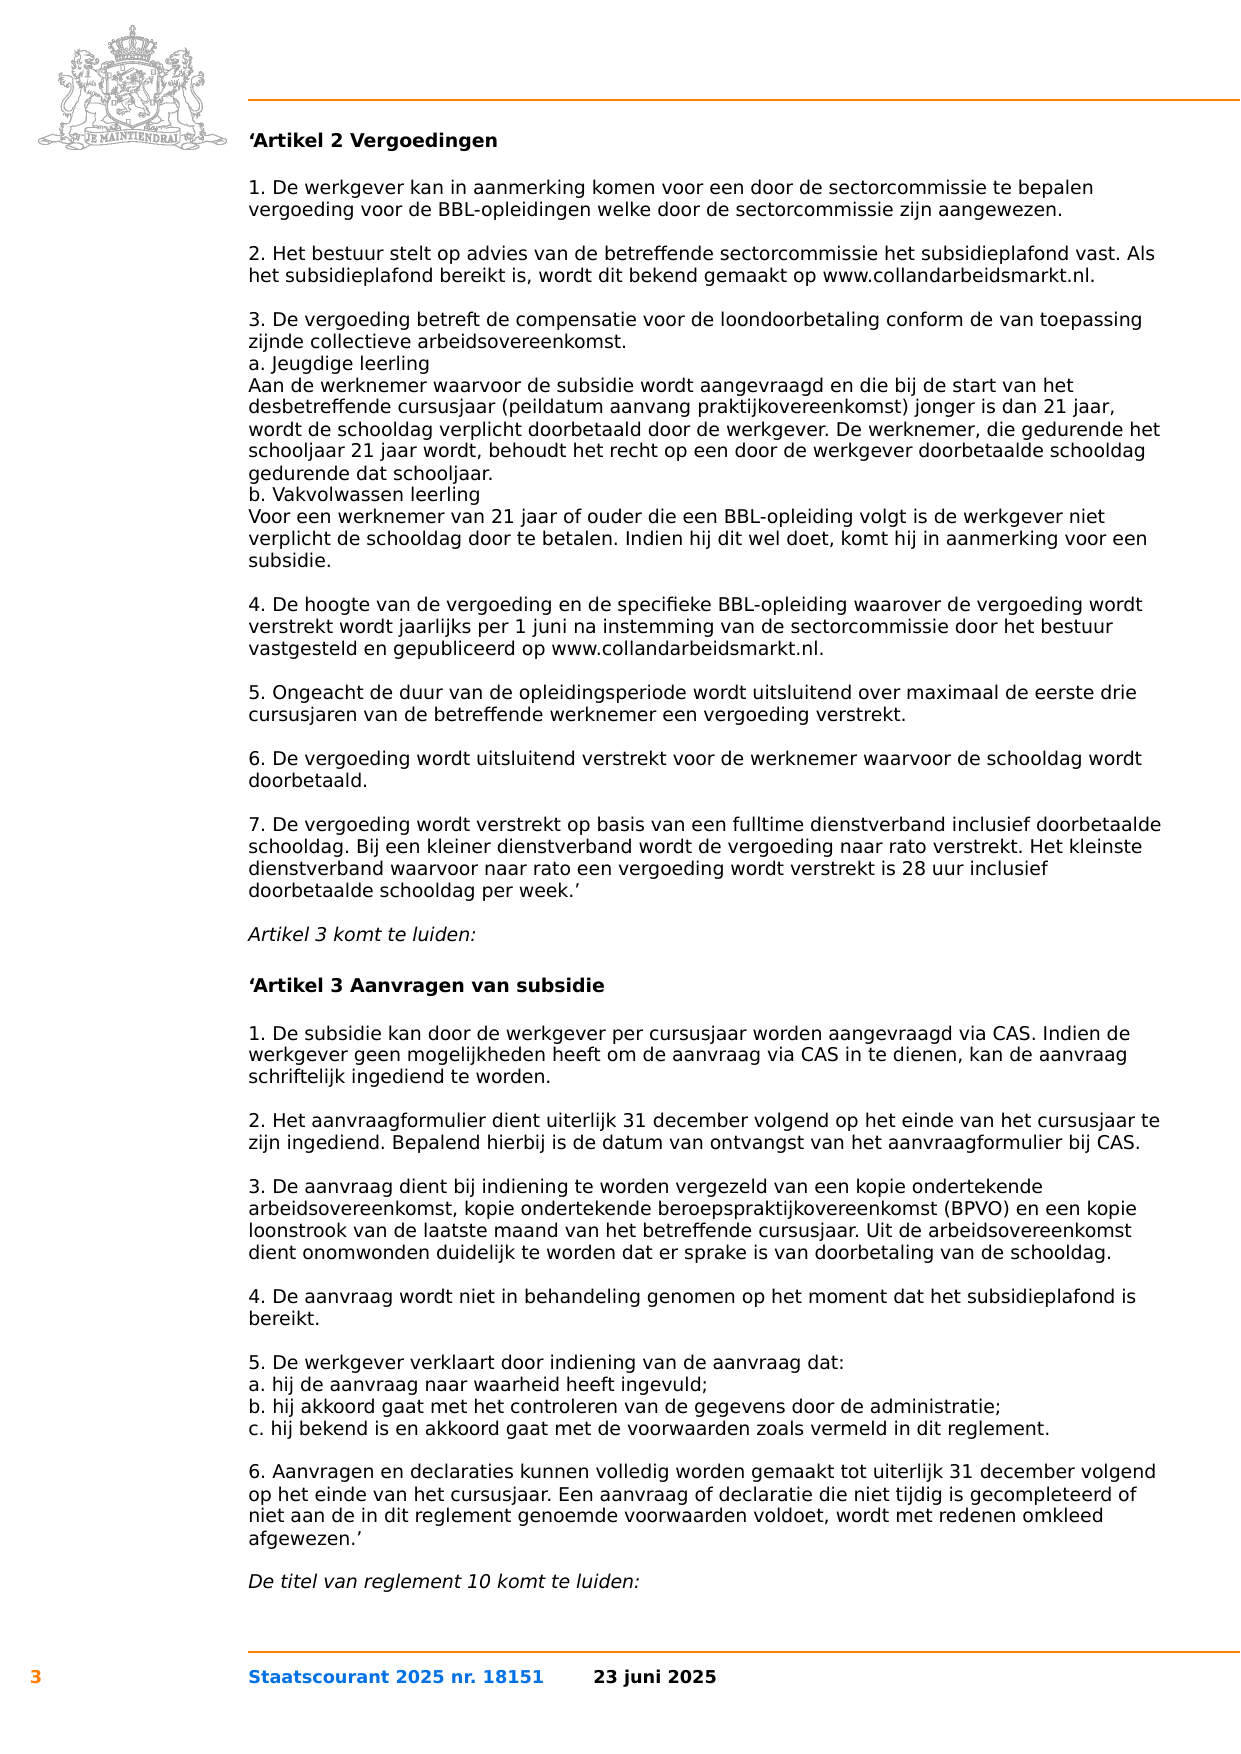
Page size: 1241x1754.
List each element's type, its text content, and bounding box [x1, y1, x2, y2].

text 2. Het bestuur stelt op advies van de betreffende sectorcommissie het subsidieplafond vast. Als het subsidieplafond bereikt is, wordt dit bekend gemaakt op www.collandarbeidsmarkt.nl. [248, 243, 1163, 287]
subtitle ‘Artikel 2 Vergoedingen [248, 130, 1163, 152]
text 4. De aanvraag wordt niet in behandeling genomen op het moment dat het subsidieplafond is bereikt. [248, 1286, 1163, 1330]
text 2. Het aanvraagformulier dient uiterlijk 31 december volgend op het einde van het cursusjaar te zijn ingediend. Bepalend hierbij is de datum van ontvangst van het aanvraagformulier bij CAS. [248, 1110, 1163, 1154]
text 5. Ongeacht de duur van de opleidingsperiode wordt uitsluitend over maximaal de eerste drie cursusjaren van de betreffende werknemer een vergoeding verstrekt. [248, 682, 1163, 726]
text Artikel 3 komt te luiden: [248, 923, 1163, 945]
text b. Vakvolwassen leerling [248, 484, 1163, 506]
text Voor een werknemer van 21 jaar of ouder die een BBL-opleiding volgt is de werkgever niet verplicht de schooldag door te betalen. Indien hij dit wel doet, komt hij in aanmerking voor een subsidie. [248, 506, 1163, 572]
text 6. De vergoeding wordt uitsluitend verstrekt voor de werknemer waarvoor de schooldag wordt doorbetaald. [248, 748, 1163, 792]
text 3. De vergoeding betreft de compensatie voor de loondoorbetaling conform de van toepassing zijnde collectieve arbeidsovereenkomst. [248, 308, 1163, 352]
text 6. Aanvragen en declaraties kunnen volledig worden gemaakt tot uiterlijk 31 december volgend op het einde van het cursusjaar. Een aanvraag of declaratie die niet tijdig is gecompleteerd of niet aan de in dit reglement genoemde voorwaarden voldoet, wordt met redenen omkleed afgewezen.’ [248, 1461, 1163, 1549]
text 7. De vergoeding wordt verstrekt op basis van een fulltime dienstverband inclusief doorbetaalde schooldag. Bij een kleiner dienstverband wordt de vergoeding naar rato verstrekt. Het kleinste dienstverband waarvoor naar rato een vergoeding wordt verstrekt is 28 uur inclusief doorbetaalde schooldag per week.’ [248, 814, 1163, 902]
text 4. De hoogte van de vergoeding en de specifieke BBL-opleiding waarover de vergoeding wordt verstrekt wordt jaarlijks per 1 juni na instemming van de sectorcommissie door het bestuur vastgesteld en gepubliceerd op www.collandarbeidsmarkt.nl. [248, 594, 1163, 660]
text De titel van reglement 10 komt te luiden: [248, 1571, 1163, 1593]
text 5. De werkgever verklaart door indiening van de aanvraag dat: [248, 1352, 1163, 1374]
text 1. De werkgever kan in aanmerking komen voor een door de sectorcommissie te bepalen vergoeding voor de BBL-opleidingen welke door de sectorcommissie zijn aangewezen. [248, 177, 1163, 221]
text a. Jeugdige leerling [248, 352, 1163, 374]
text Aan de werknemer waarvoor de subsidie wordt aangevraagd en die bij de start van het desbetreffende cursusjaar (peildatum aanvang praktijkovereenkomst) jonger is dan 21 jaar, wordt de schooldag verplicht doorbetaald door de werkgever. De werknemer, die gedurende het schooljaar 21 jaar wordt, behoudt het recht op een door de werkgever doorbetaalde schooldag gedurende dat schooljaar. [248, 374, 1163, 484]
text a. hij de aanvraag naar waarheid heeft ingevuld; [248, 1374, 1163, 1396]
picture [38, 25, 227, 150]
text c. hij bekend is en akkoord gaat met de voorwaarden zoals vermeld in dit reglement. [248, 1418, 1163, 1439]
text b. hij akkoord gaat met het controleren van de gegevens door de administratie; [248, 1396, 1163, 1418]
subtitle ‘Artikel 3 Aanvragen van subsidie [248, 975, 1163, 997]
text 1. De subsidie kan door de werkgever per cursusjaar worden aangevraagd via CAS. Indien de werkgever geen mogelijkheden heeft om de aanvraag via CAS in te dienen, kan de aanvraag schriftelijk ingediend te worden. [248, 1022, 1163, 1088]
text 3. De aanvraag dient bij indiening te worden vergezeld van een kopie ondertekende arbeidsovereenkomst, kopie ondertekende beroepspraktijkovereenkomst (BPVO) en een kopie loonstrook van de laatste maand van het betreffende cursusjaar. Uit de arbeidsovereenkomst dient onomwonden duidelijk te worden dat er sprake is van doorbetaling van de schooldag. [248, 1176, 1163, 1264]
